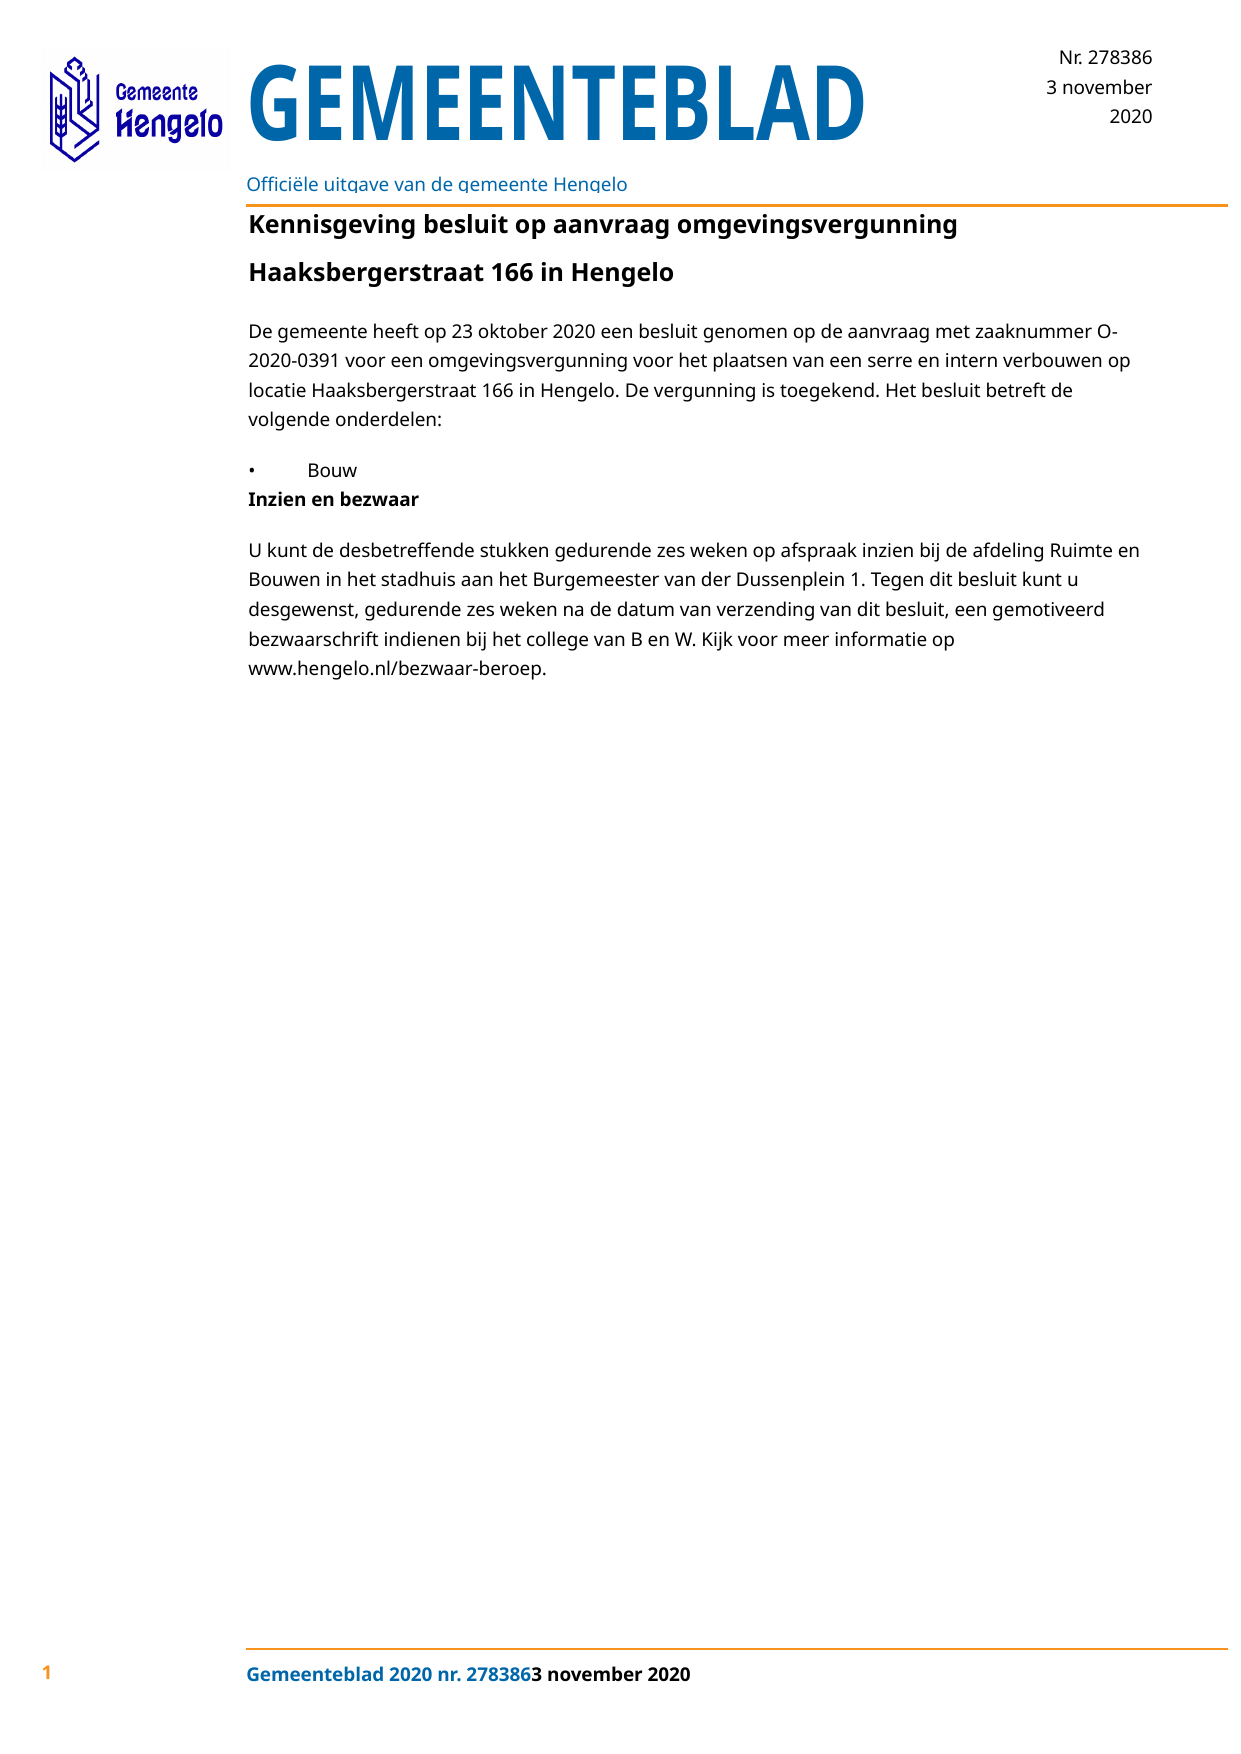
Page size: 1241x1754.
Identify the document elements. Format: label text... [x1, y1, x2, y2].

text De gemeente heeft op 23 oktober 2020 een besluit genomen op de aanvraag met zaaknummer O-2020-0391 voor een omgevingsvergunning voor het plaatsen van een serre en intern verbouwen op locatie Haaksbergerstraat 166 in Hengelo. De vergunning is toegekend. Het besluit betreft de volgende onderdelen: [248, 318, 1152, 432]
text U kunt de desbetreffende stukken gedurende zes weken op afspraak inzien bij de afdeling Ruimte en Bouwen in het stadhuis aan het Burgemeester van der Dussenplein 1. Tegen dit besluit kunt u desgewenst, gedurende zes weken na de datum van verzending van dit besluit, een gemotiveerd bezwaarschrift indienen bij het college van B en W. Kijk voor meer informatie op www.hengelo.nl/bezwaar-beroep. [248, 537, 1152, 681]
list Bouw [248, 457, 1152, 483]
picture [41, 47, 231, 172]
text Kennisgeving besluit op aanvraag omgevingsvergunning Haaksbergerstraat 166 in Hengelo [248, 207, 1152, 288]
text Inzien en bezwaar [248, 487, 1152, 512]
